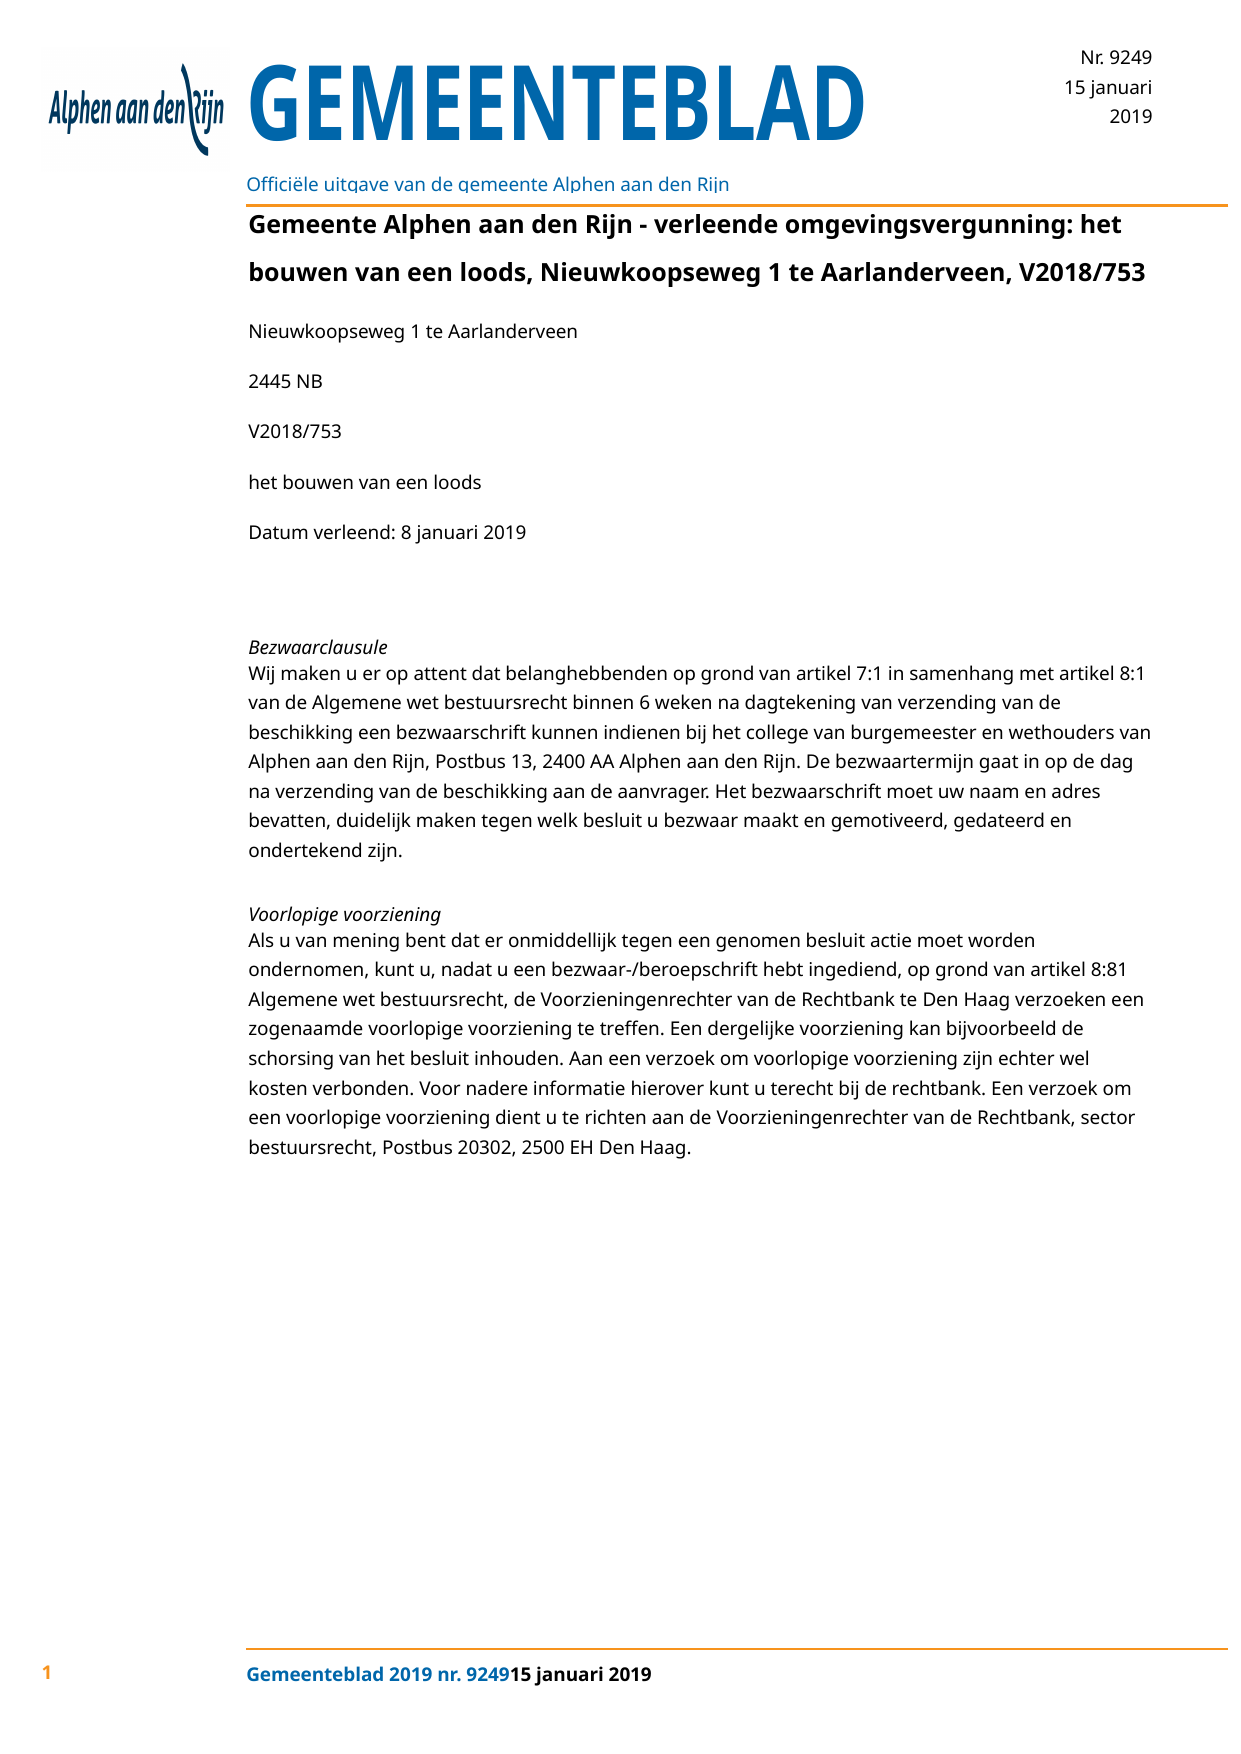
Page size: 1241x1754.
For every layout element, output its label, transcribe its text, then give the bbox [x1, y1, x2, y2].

picture [41, 47, 231, 172]
text het bouwen van een loods [248, 469, 1152, 495]
text V2018/753 [248, 419, 1152, 444]
text Datum verleend: 8 januari 2019 [248, 519, 1152, 545]
text Gemeente Alphen aan den Rijn - verleende omgevingsvergunning: het bouwen van een loods, Nieuwkoopseweg 1 te Aarlanderveen, V2018/753 [248, 207, 1152, 288]
text Nieuwkoopseweg 1 te Aarlanderveen [248, 318, 1152, 344]
text 2445 NB [248, 368, 1152, 394]
text Voorlopige voorziening [248, 901, 1152, 927]
text Als u van mening bent dat er onmiddellijk tegen een genomen besluit actie moet worden ondernomen, kunt u, nadat u een bezwaar-/beroepschrift hebt ingediend, op grond van artikel 8:81 Algemene wet bestuursrecht, de Voorzieningenrechter van de Rechtbank te Den Haag verzoeken een zogenaamde voorlopige voorziening te treffen. Een dergelijke voorziening kan bijvoorbeeld de schorsing van het besluit inhouden. Aan een verzoek om voorlopige voorziening zijn echter wel kosten verbonden. Voor nadere informatie hierover kunt u terecht bij de rechtbank. Een verzoek om een voorlopige voorziening dient u te richten aan de Voorzieningenrechter van de Rechtbank, sector bestuursrecht, Postbus 20302, 2500 EH Den Haag. [248, 927, 1152, 1160]
text Bezwaarclausule [248, 634, 1152, 660]
text Wij maken u er op attent dat belanghebbenden op grond van artikel 7:1 in samenhang met artikel 8:1 van de Algemene wet bestuursrecht binnen 6 weken na dagtekening van verzending van de beschikking een bezwaarschrift kunnen indienen bij het college van burgemeester en wethouders van Alphen aan den Rijn, Postbus 13, 2400 AA Alphen aan den Rijn. De bezwaartermijn gaat in op de dag na verzending van de beschikking aan de aanvrager. Het bezwaarschrift moet uw naam en adres bevatten, duidelijk maken tegen welk besluit u bezwaar maakt en gemotiveerd, gedateerd en ondertekend zijn. [248, 660, 1152, 863]
